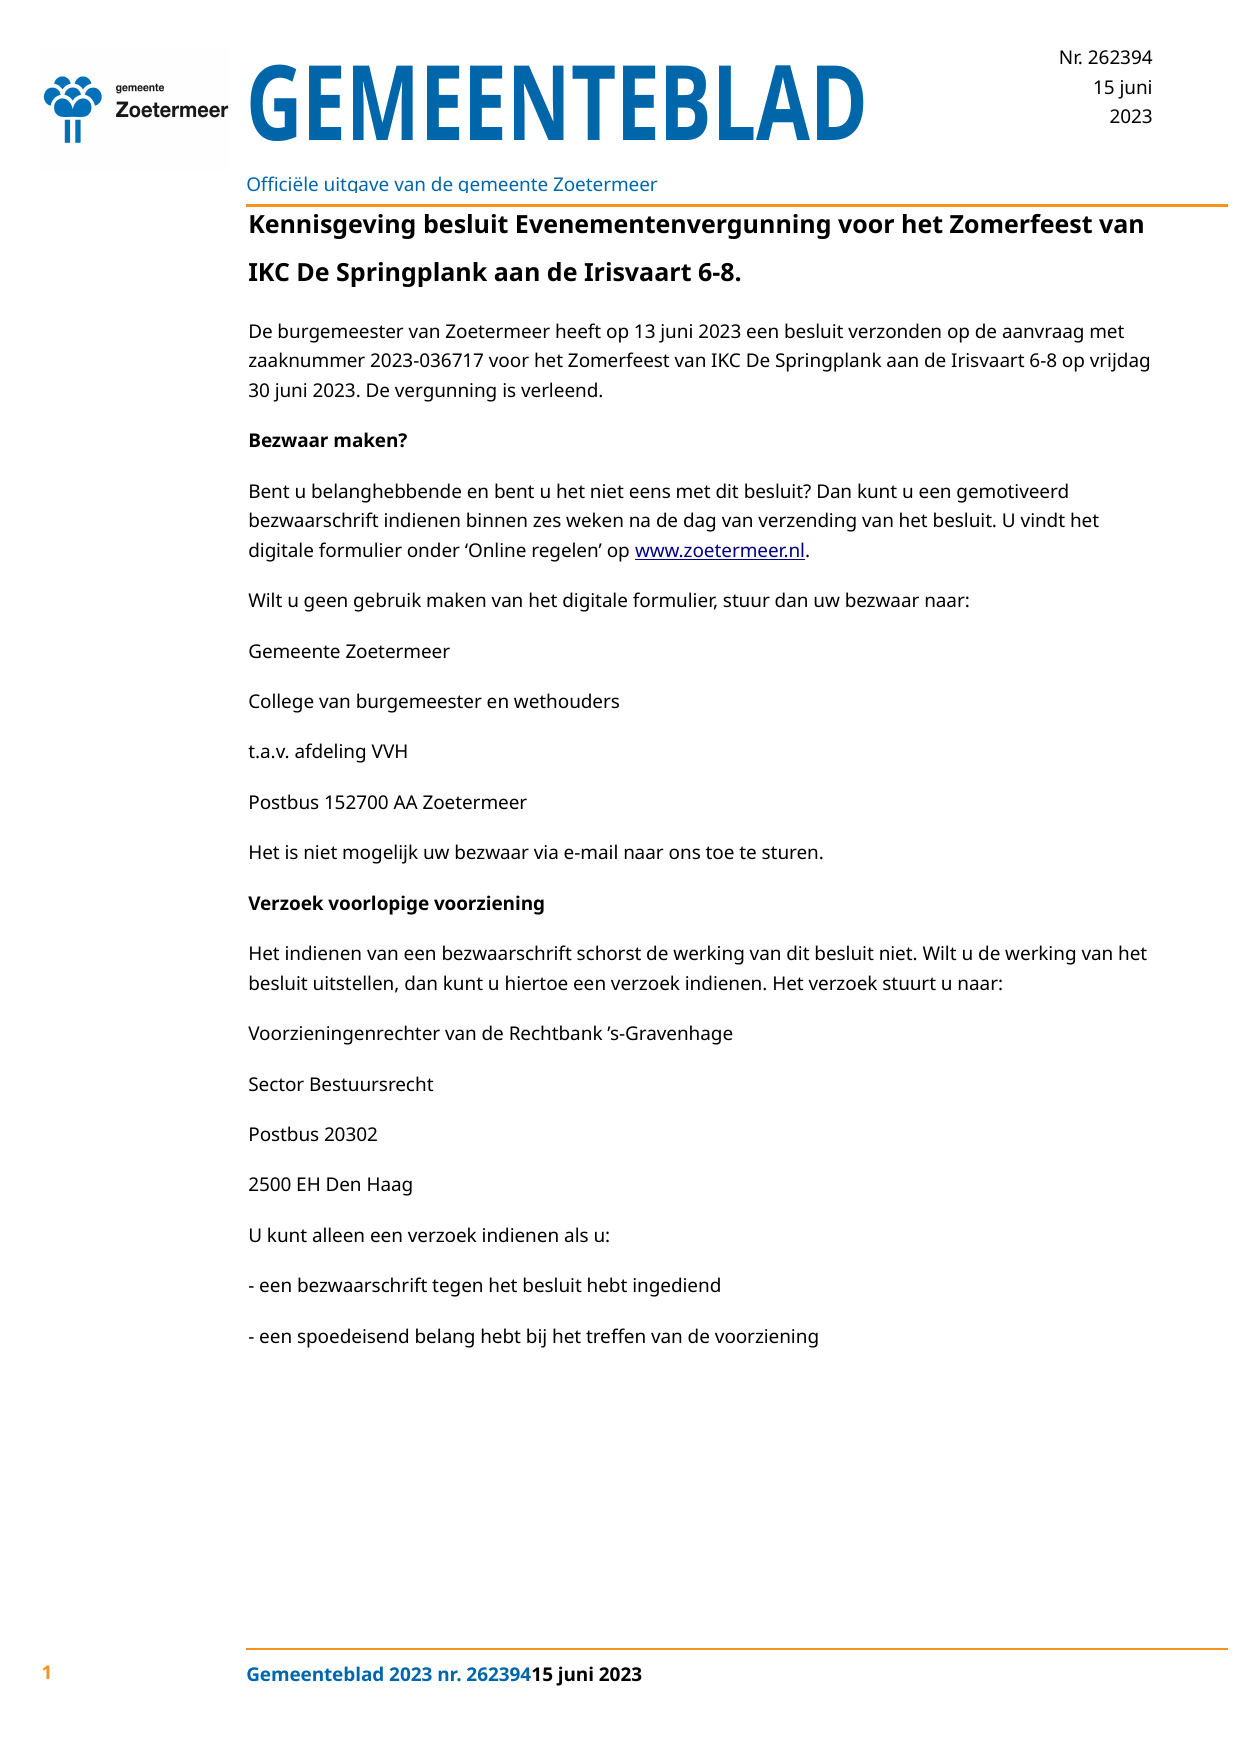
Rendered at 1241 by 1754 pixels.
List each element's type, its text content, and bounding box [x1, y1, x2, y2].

text - een spoedeisend belang hebt bij het treffen van de voorziening [248, 1323, 1152, 1349]
text Bent u belanghebbende en bent u het niet eens met dit besluit? Dan kunt u een gemotiveerd bezwaarschrift indienen binnen zes weken na de dag van verzending van het besluit. U vindt het digitale formulier onder ‘Online regelen’ op www.zoetermeer.nl. [248, 478, 1152, 563]
text Verzoek voorlopige voorziening [248, 890, 1152, 916]
text Postbus 20302 [248, 1121, 1152, 1147]
text Wilt u geen gebruik maken van het digitale formulier, stuur dan uw bezwaar naar: [248, 587, 1152, 613]
text Bezwaar maken? [248, 427, 1152, 453]
text U kunt alleen een verzoek indienen als u: [248, 1222, 1152, 1248]
text Het indienen van een bezwaarschrift schorst de werking van dit besluit niet. Wilt u de werking van het besluit uitstellen, dan kunt u hiertoe een verzoek indienen. Het verzoek stuurt u naar: [248, 940, 1152, 996]
text Voorzieningenrechter van de Rechtbank ’s-Gravenhage [248, 1020, 1152, 1046]
text Gemeente Zoetermeer [248, 638, 1152, 664]
text Het is niet mogelijk uw bezwaar via e-mail naar ons toe te sturen. [248, 839, 1152, 865]
text Postbus 152700 AA Zoetermeer [248, 789, 1152, 815]
text - een bezwaarschrift tegen het besluit hebt ingediend [248, 1272, 1152, 1298]
text 2500 EH Den Haag [248, 1172, 1152, 1197]
text Kennisgeving besluit Evenementenvergunning voor het Zomerfeest van IKC De Springplank aan de Irisvaart 6-8. [248, 207, 1152, 288]
text College van burgemeester en wethouders [248, 688, 1152, 714]
text t.a.v. afdeling VVH [248, 739, 1152, 764]
text De burgemeester van Zoetermeer heeft op 13 juni 2023 een besluit verzonden op de aanvraag met zaaknummer 2023-036717 voor het Zomerfeest van IKC De Springplank aan de Irisvaart 6-8 op vrijdag 30 juni 2023. De vergunning is verleend. [248, 318, 1152, 403]
picture [41, 47, 231, 172]
text Sector Bestuursrecht [248, 1071, 1152, 1097]
